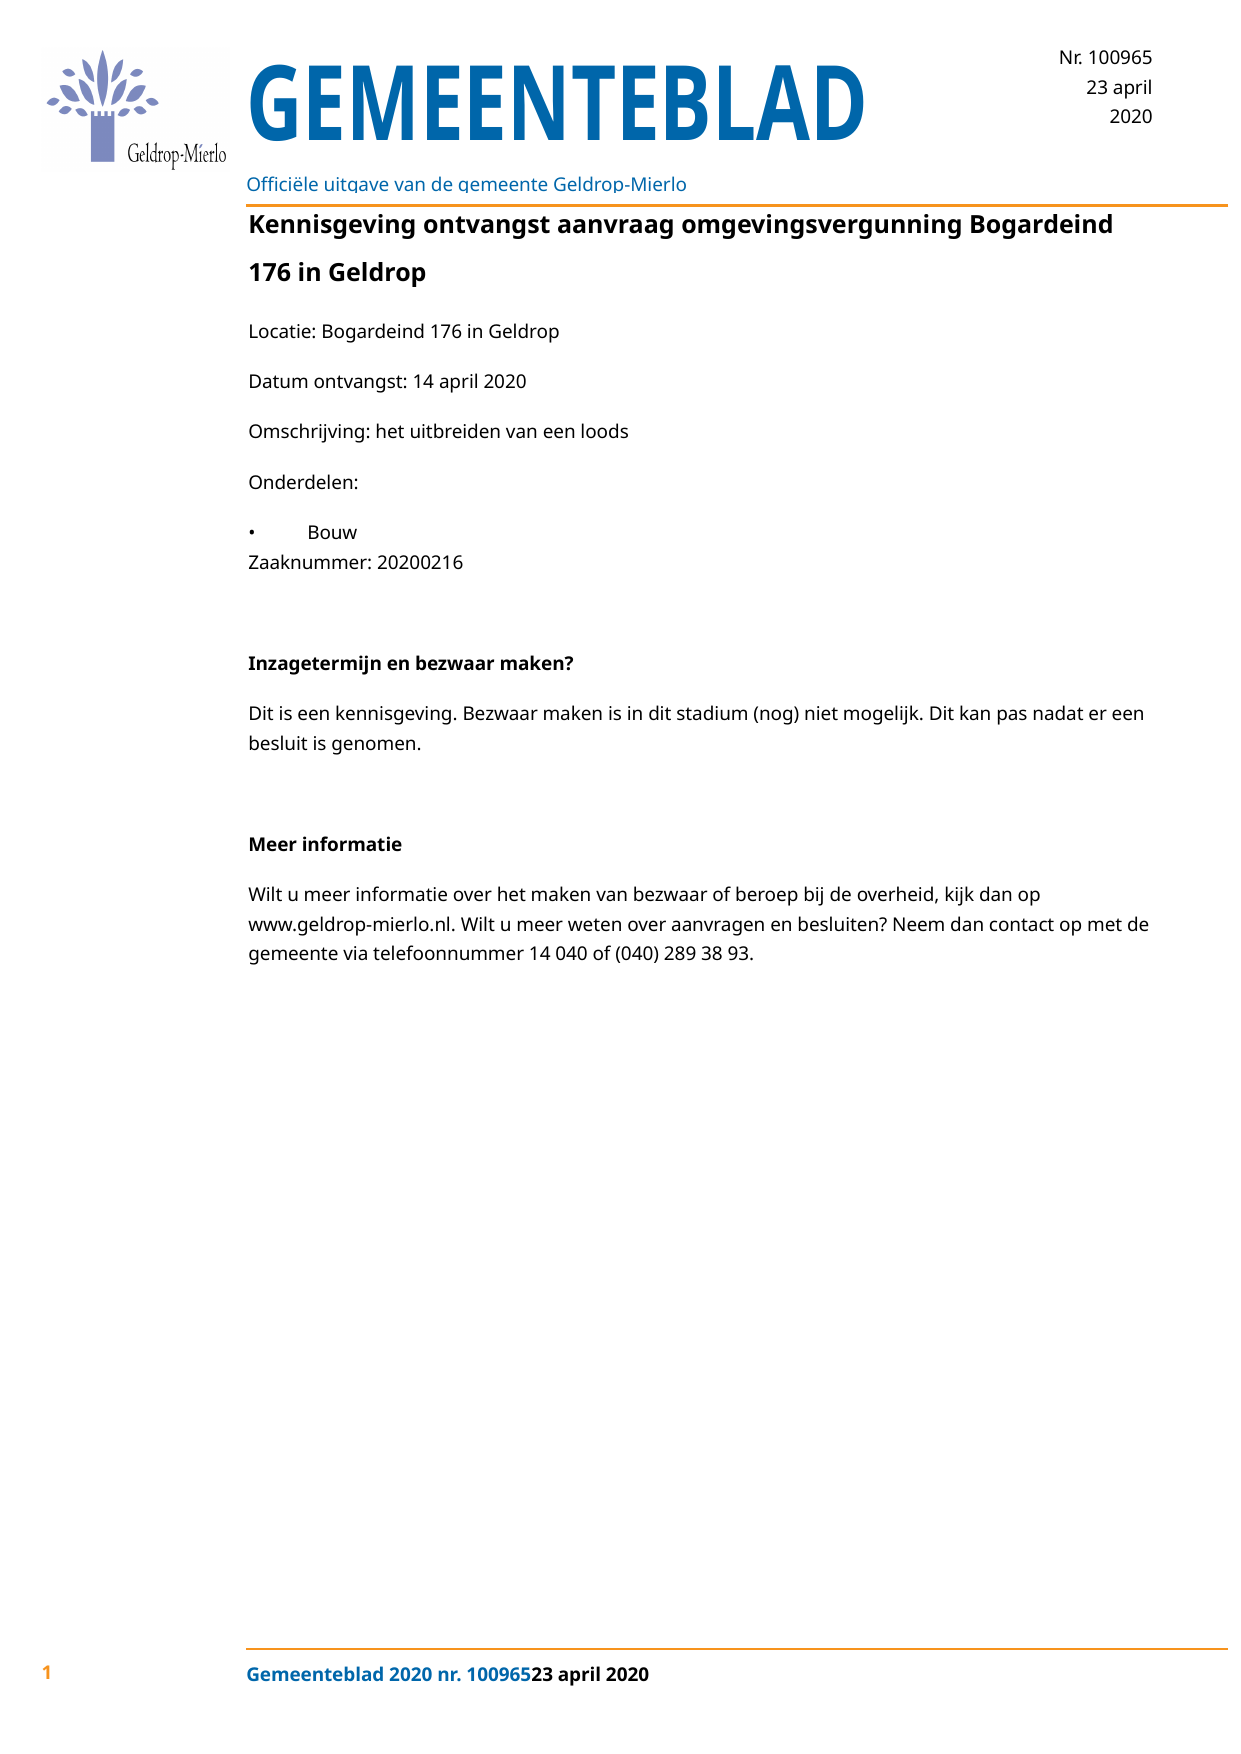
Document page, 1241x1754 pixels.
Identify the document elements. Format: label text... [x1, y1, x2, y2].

text Inzagetermijn en bezwaar maken? [248, 650, 1152, 676]
text Locatie: Bogardeind 176 in Geldrop [248, 318, 1152, 344]
text Zaaknummer: 20200216 [248, 549, 1152, 575]
text Kennisgeving ontvangst aanvraag omgevingsvergunning Bogardeind 176 in Geldrop [248, 207, 1152, 288]
list Bouw [248, 519, 1152, 545]
text Omschrijving: het uitbreiden van een loods [248, 419, 1152, 444]
picture [41, 47, 231, 172]
text Wilt u meer informatie over het maken van bezwaar of beroep bij de overheid, kijk dan op www.geldrop-mierlo.nl. Wilt u meer weten over aanvragen en besluiten? Neem dan contact op met de gemeente via telefoonnummer 14 040 of (040) 289 38 93. [248, 881, 1152, 966]
text Dit is een kennisgeving. Bezwaar maken is in dit stadium (nog) niet mogelijk. Dit kan pas nadat er een besluit is genomen. [248, 700, 1152, 756]
text Datum ontvangst: 14 april 2020 [248, 368, 1152, 394]
text Meer informatie [248, 831, 1152, 857]
text Onderdelen: [248, 469, 1152, 495]
